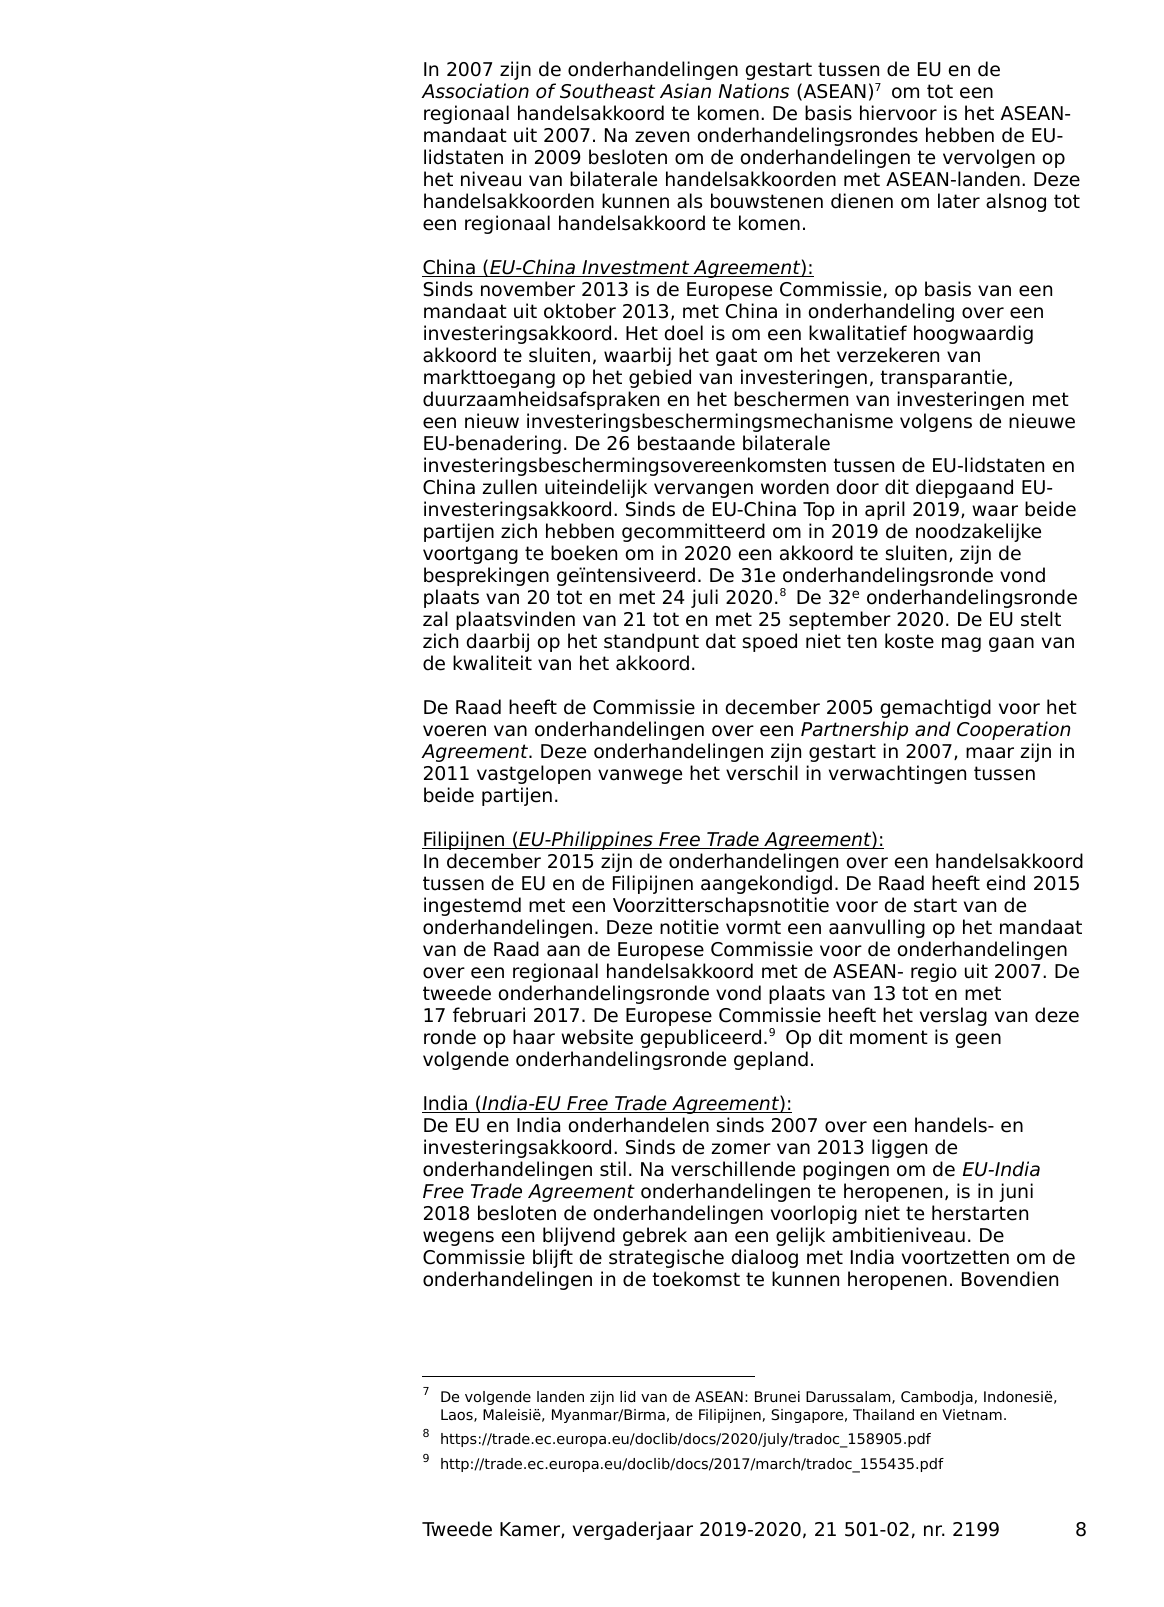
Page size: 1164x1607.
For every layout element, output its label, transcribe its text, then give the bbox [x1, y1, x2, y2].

text De Raad heeft de Commissie in december 2005 gemachtigd voor het voeren van onderhandelingen over een Partnership and Cooperation Agreement. Deze onderhandelingen zijn gestart in 2007, maar zijn in 2011 vastgelopen vanwege het verschil in verwachtingen tussen beide partijen. [422, 697, 1087, 807]
text De volgende landen zijn lid van de ASEAN: Brunei Darussalam, Cambodja, Indonesië, Laos, Maleisië, Myanmar/Birma, de Filipijnen, Singapore, Thailand en Vietnam. [422, 1385, 1087, 1424]
text http://trade.ec.europa.eu/doclib/docs/2017/march/tradoc_155435.pdf [422, 1452, 1087, 1474]
text In december 2015 zijn de onderhandelingen over een handelsakkoord tussen de EU en de Filipijnen aangekondigd. De Raad heeft eind 2015 ingestemd met een Voorzitterschapsnotitie voor de start van de onderhandelingen. Deze notitie vormt een aanvulling op het mandaat van de Raad aan de Europese Commissie voor de onderhandelingen over een regionaal handelsakkoord met de ASEAN- regio uit 2007. De tweede onderhandelingsronde vond plaats van 13 tot en met 17 februari 2017. De Europese Commissie heeft het verslag van deze ronde op haar website gepubliceerd. Op dit moment is geen volgende onderhandelingsronde gepland. [422, 851, 1087, 1071]
text Sinds november 2013 is de Europese Commissie, op basis van een mandaat uit oktober 2013, met China in onderhandeling over een investeringsakkoord. Het doel is om een kwalitatief hoogwaardig akkoord te sluiten, waarbij het gaat om het verzekeren van markttoegang op het gebied van investeringen, transparantie, duurzaamheidsafspraken en het beschermen van investeringen met een nieuw investeringsbeschermingsmechanisme volgens de nieuwe EU-benadering. De 26 bestaande bilaterale investeringsbeschermingsovereenkomsten tussen de EU-lidstaten en China zullen uiteindelijk vervangen worden door dit diepgaand EU-investeringsakkoord. Sinds de EU-China Top in april 2019, waar beide partijen zich hebben gecommitteerd om in 2019 de noodzakelijke voortgang te boeken om in 2020 een akkoord te sluiten, zijn de besprekingen geïntensiveerd. De 31e onderhandelingsronde vond plaats van 20 tot en met 24 juli 2020. De 32e onderhandelingsronde zal plaatsvinden van 21 tot en met 25 september 2020. De EU stelt zich daarbij op het standpunt dat spoed niet ten koste mag gaan van de kwaliteit van het akkoord. [422, 279, 1087, 675]
text Filipijnen (EU-Philippines Free Trade Agreement): [422, 829, 1087, 851]
text https://trade.ec.europa.eu/doclib/docs/2020/july/tradoc_158905.pdf [422, 1427, 1087, 1449]
text De EU en India onderhandelen sinds 2007 over een handels- en investeringsakkoord. Sinds de zomer van 2013 liggen de onderhandelingen stil. Na verschillende pogingen om de EU-India Free Trade Agreement onderhandelingen te heropenen, is in juni 2018 besloten de onderhandelingen voorlopig niet te herstarten wegens een blijvend gebrek aan een gelijk ambitieniveau. De Commissie blijft de strategische dialoog met India voortzetten om de onderhandelingen in de toekomst te kunnen heropenen. Bovendien [422, 1115, 1087, 1291]
text India (India-EU Free Trade Agreement): [422, 1093, 1087, 1115]
text In 2007 zijn de onderhandelingen gestart tussen de EU en de Association of Southeast Asian Nations (ASEAN) om tot een regionaal handelsakkoord te komen. De basis hiervoor is het ASEAN-mandaat uit 2007. Na zeven onderhandelingsrondes hebben de EU-lidstaten in 2009 besloten om de onderhandelingen te vervolgen op het niveau van bilaterale handelsakkoorden met ASEAN-landen. Deze handelsakkoorden kunnen als bouwstenen dienen om later alsnog tot een regionaal handelsakkoord te komen. [422, 59, 1087, 235]
text China (EU-China Investment Agreement): [422, 257, 1087, 279]
